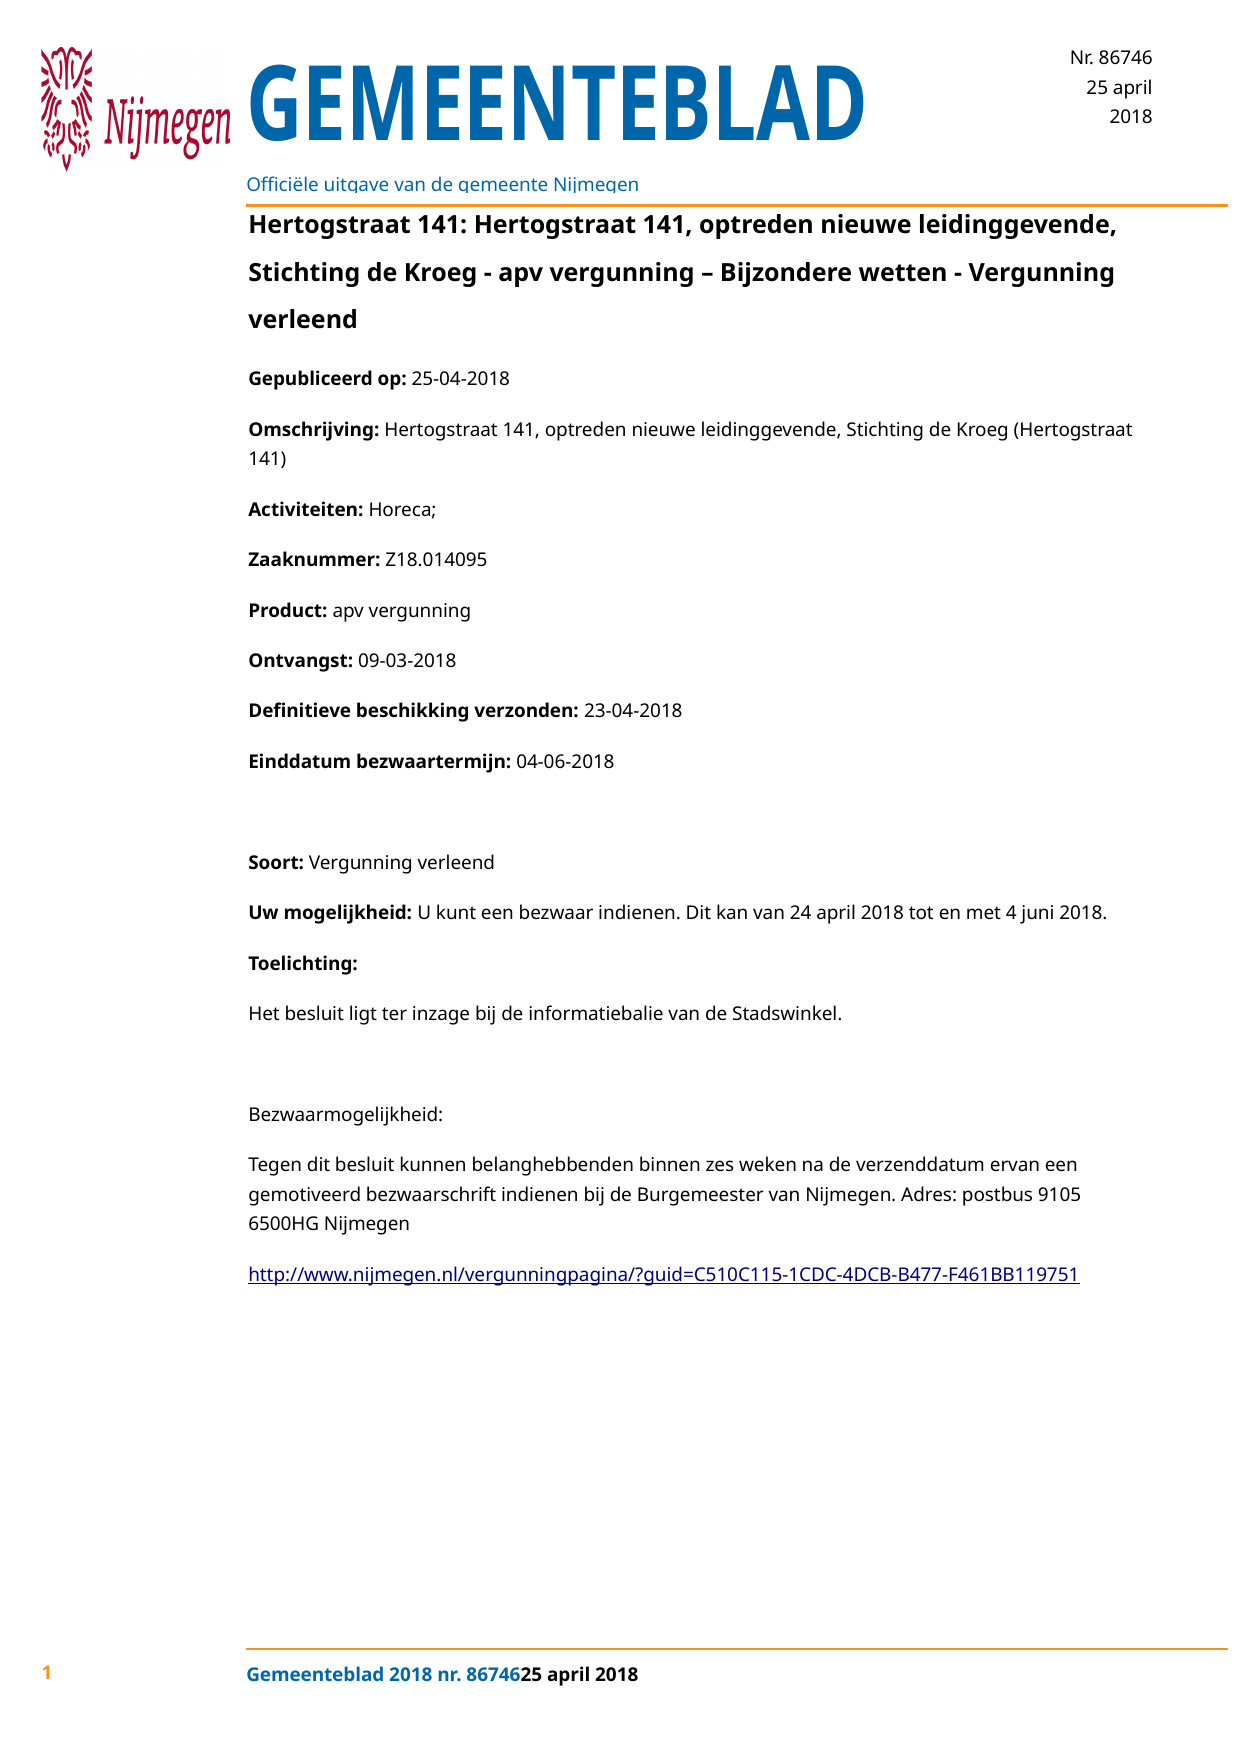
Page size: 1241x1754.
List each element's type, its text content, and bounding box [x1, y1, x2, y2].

picture [41, 47, 231, 172]
text http://www.nijmegen.nl/vergunningpagina/?guid=C510C115-1CDC-4DCB-B477-F461BB119751 [248, 1261, 1152, 1287]
text Gepubliceerd op: 25-04-2018 [248, 366, 1152, 391]
text Tegen dit besluit kunnen belanghebbenden binnen zes weken na de verzenddatum ervan een gemotiveerd bezwaarschrift indienen bij de Burgemeester van Nijmegen. Adres: postbus 9105 6500HG Nijmegen [248, 1151, 1152, 1236]
text Hertogstraat 141: Hertogstraat 141, optreden nieuwe leidinggevende, Stichting de Kroeg - apv vergunning – Bijzondere wetten - Vergunning verleend [248, 207, 1152, 336]
text Zaaknummer: Z18.014095 [248, 546, 1152, 572]
text Het besluit ligt ter inzage bij de informatiebalie van de Stadswinkel. [248, 1000, 1152, 1026]
text Activiteiten: Horeca; [248, 496, 1152, 522]
text Toelichting: [248, 950, 1152, 975]
text Omschrijving: Hertogstraat 141, optreden nieuwe leidinggevende, Stichting de Kroeg (Hertogstraat 141) [248, 416, 1152, 471]
text Ontvangst: 09-03-2018 [248, 647, 1152, 673]
text Product: apv vergunning [248, 597, 1152, 622]
text Definitieve beschikking verzonden: 23-04-2018 [248, 698, 1152, 723]
text Einddatum bezwaartermijn: 04-06-2018 [248, 748, 1152, 774]
text Bezwaarmogelijkheid: [248, 1101, 1152, 1127]
text Uw mogelijkheid: U kunt een bezwaar indienen. Dit kan van 24 april 2018 tot en met 4 juni 2018. [248, 899, 1152, 925]
text Soort: Vergunning verleend [248, 849, 1152, 874]
